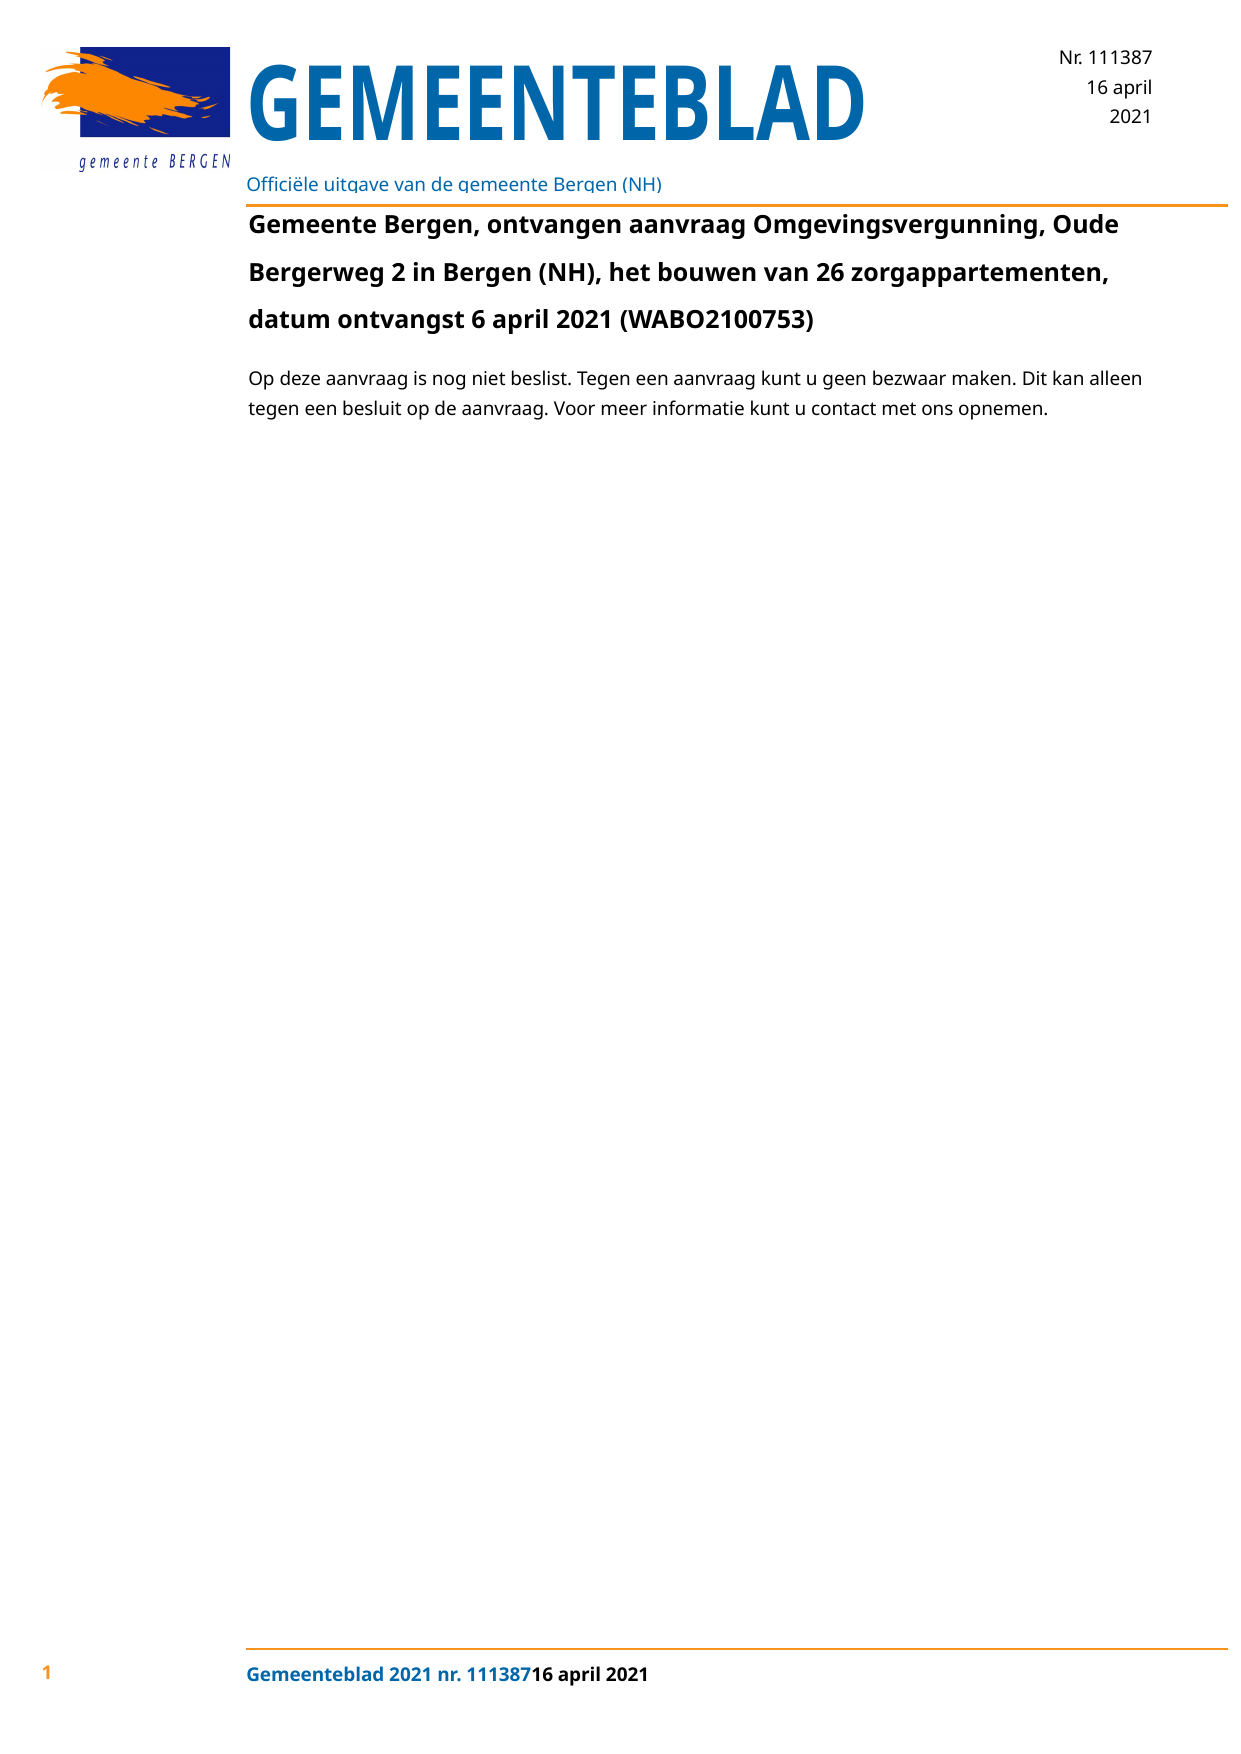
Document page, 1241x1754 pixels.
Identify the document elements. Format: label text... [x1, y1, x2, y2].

text Op deze aanvraag is nog niet beslist. Tegen een aanvraag kunt u geen bezwaar maken. Dit kan alleen tegen een besluit op de aanvraag. Voor meer informatie kunt u contact met ons opnemen. [248, 366, 1152, 421]
text Gemeente Bergen, ontvangen aanvraag Omgevingsvergunning, Oude Bergerweg 2 in Bergen (NH), het bouwen van 26 zorgappartementen, datum ontvangst 6 april 2021 (WABO2100753) [248, 207, 1152, 336]
picture [41, 47, 231, 172]
